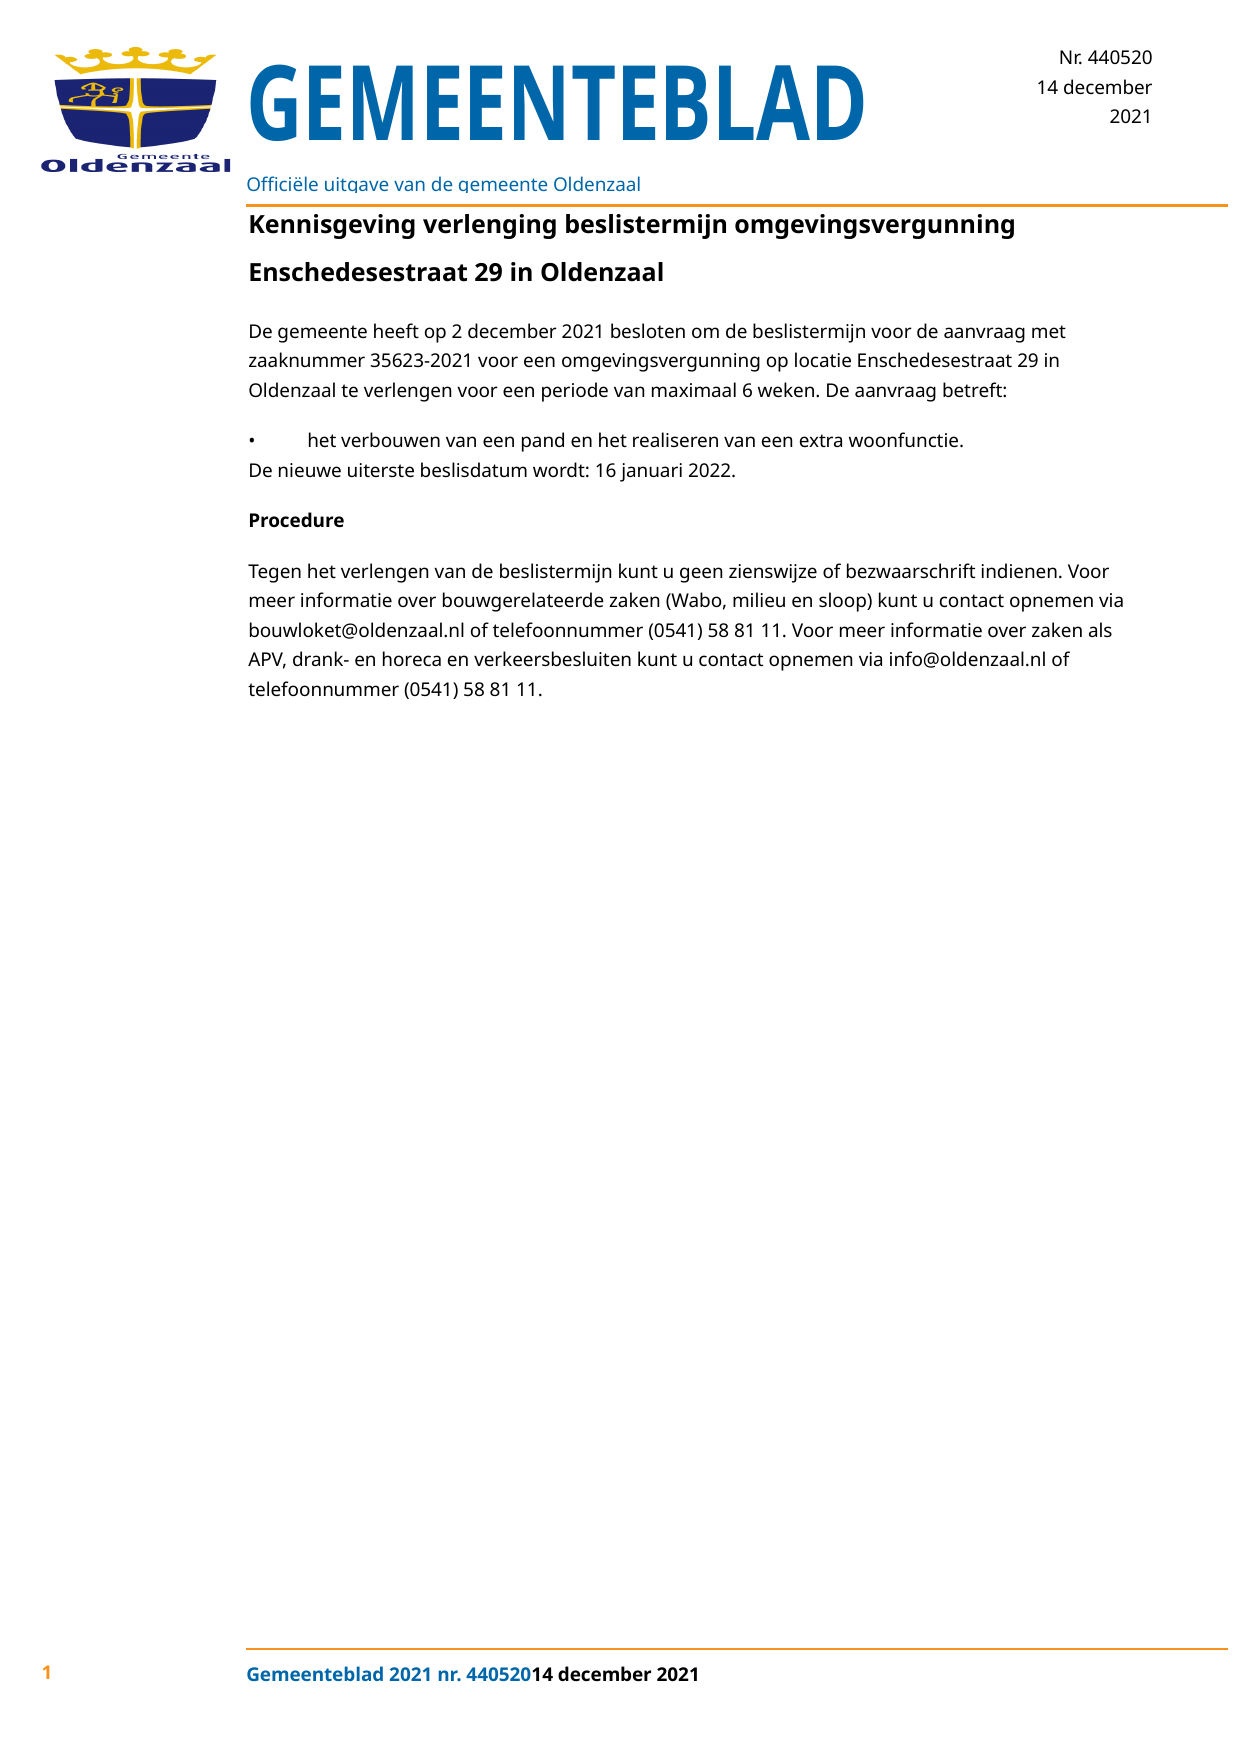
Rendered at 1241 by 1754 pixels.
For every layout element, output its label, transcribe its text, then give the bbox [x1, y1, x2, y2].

text Procedure [248, 507, 1152, 533]
text Kennisgeving verlenging beslistermijn omgevingsvergunning Enschedesestraat 29 in Oldenzaal [248, 207, 1152, 288]
text De gemeente heeft op 2 december 2021 besloten om de beslistermijn voor de aanvraag met zaaknummer 35623-2021 voor een omgevingsvergunning op locatie Enschedesestraat 29 in Oldenzaal te verlengen voor een periode van maximaal 6 weken. De aanvraag betreft: [248, 318, 1152, 403]
text De nieuwe uiterste beslisdatum wordt: 16 januari 2022. [248, 457, 1152, 483]
picture [41, 47, 231, 172]
text Tegen het verlengen van de beslistermijn kunt u geen zienswijze of bezwaarschrift indienen. Voor meer informatie over bouwgerelateerde zaken (Wabo, milieu en sloop) kunt u contact opnemen via bouwloket@oldenzaal.nl of telefoonnummer (0541) 58 81 11. Voor meer informatie over zaken als APV, drank- en horeca en verkeersbesluiten kunt u contact opnemen via info@oldenzaal.nl of telefoonnummer (0541) 58 81 11. [248, 558, 1152, 702]
list het verbouwen van een pand en het realiseren van een extra woonfunctie. [248, 427, 1152, 453]
